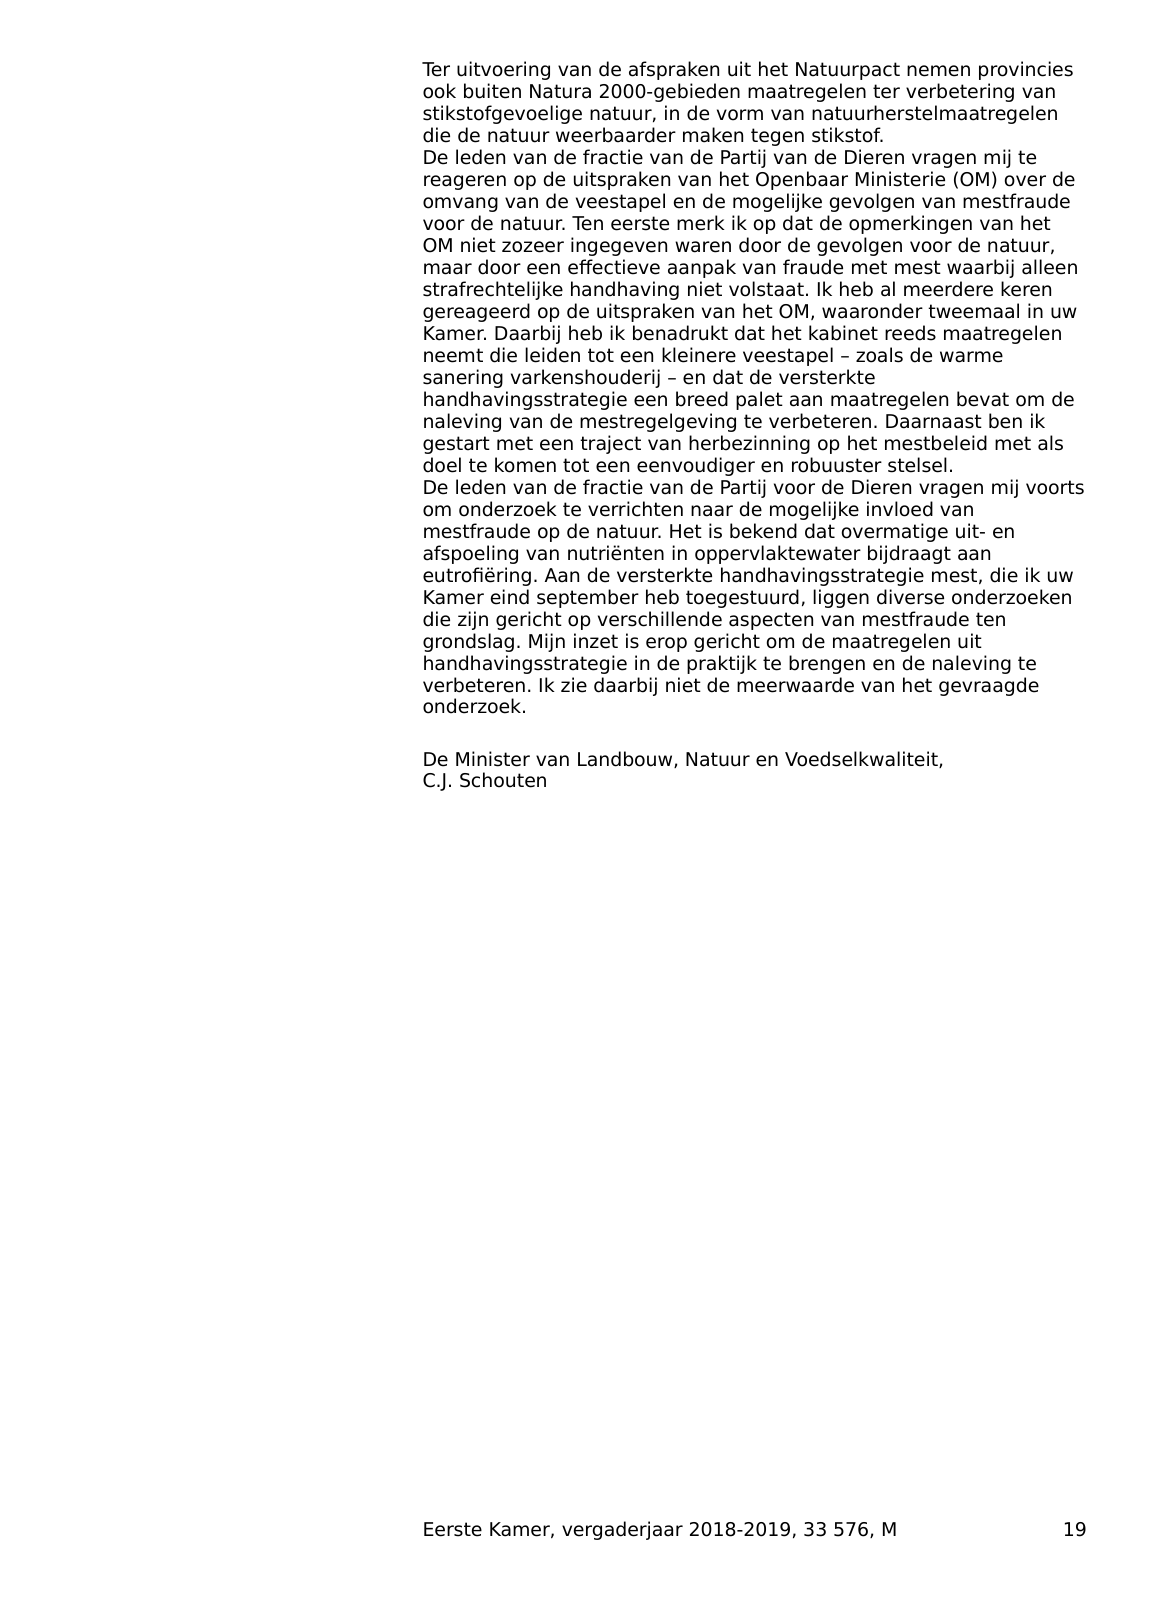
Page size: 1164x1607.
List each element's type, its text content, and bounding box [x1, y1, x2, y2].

text De Minister van Landbouw, Natuur en Voedselkwaliteit, C.J. Schouten [422, 748, 1087, 792]
text De leden van de fractie van de Partij van de Dieren vragen mij te reageren op de uitspraken van het Openbaar Ministerie (OM) over de omvang van de veestapel en de mogelijke gevolgen van mestfraude voor de natuur. Ten eerste merk ik op dat de opmerkingen van het OM niet zozeer ingegeven waren door de gevolgen voor de natuur, maar door een effectieve aanpak van fraude met mest waarbij alleen strafrechtelijke handhaving niet volstaat. Ik heb al meerdere keren gereageerd op de uitspraken van het OM, waaronder tweemaal in uw Kamer. Daarbij heb ik benadrukt dat het kabinet reeds maatregelen neemt die leiden tot een kleinere veestapel – zoals de warme sanering varkenshouderij – en dat de versterkte handhavingsstrategie een breed palet aan maatregelen bevat om de naleving van de mestregelgeving te verbeteren. Daarnaast ben ik gestart met een traject van herbezinning op het mestbeleid met als doel te komen tot een eenvoudiger en robuuster stelsel. [422, 147, 1087, 477]
text De leden van de fractie van de Partij voor de Dieren vragen mij voorts om onderzoek te verrichten naar de mogelijke invloed van mestfraude op de natuur. Het is bekend dat overmatige uit- en afspoeling van nutriënten in oppervlaktewater bijdraagt aan eutrofiëring. Aan de versterkte handhavingsstrategie mest, die ik uw Kamer eind september heb toegestuurd, liggen diverse onderzoeken die zijn gericht op verschillende aspecten van mestfraude ten grondslag. Mijn inzet is erop gericht om de maatregelen uit handhavingsstrategie in de praktijk te brengen en de naleving te verbeteren. Ik zie daarbij niet de meerwaarde van het gevraagde onderzoek. [422, 477, 1087, 718]
text Ter uitvoering van de afspraken uit het Natuurpact nemen provincies ook buiten Natura 2000-gebieden maatregelen ter verbetering van stikstofgevoelige natuur, in de vorm van natuurherstelmaatregelen die de natuur weerbaarder maken tegen stikstof. [422, 59, 1087, 147]
